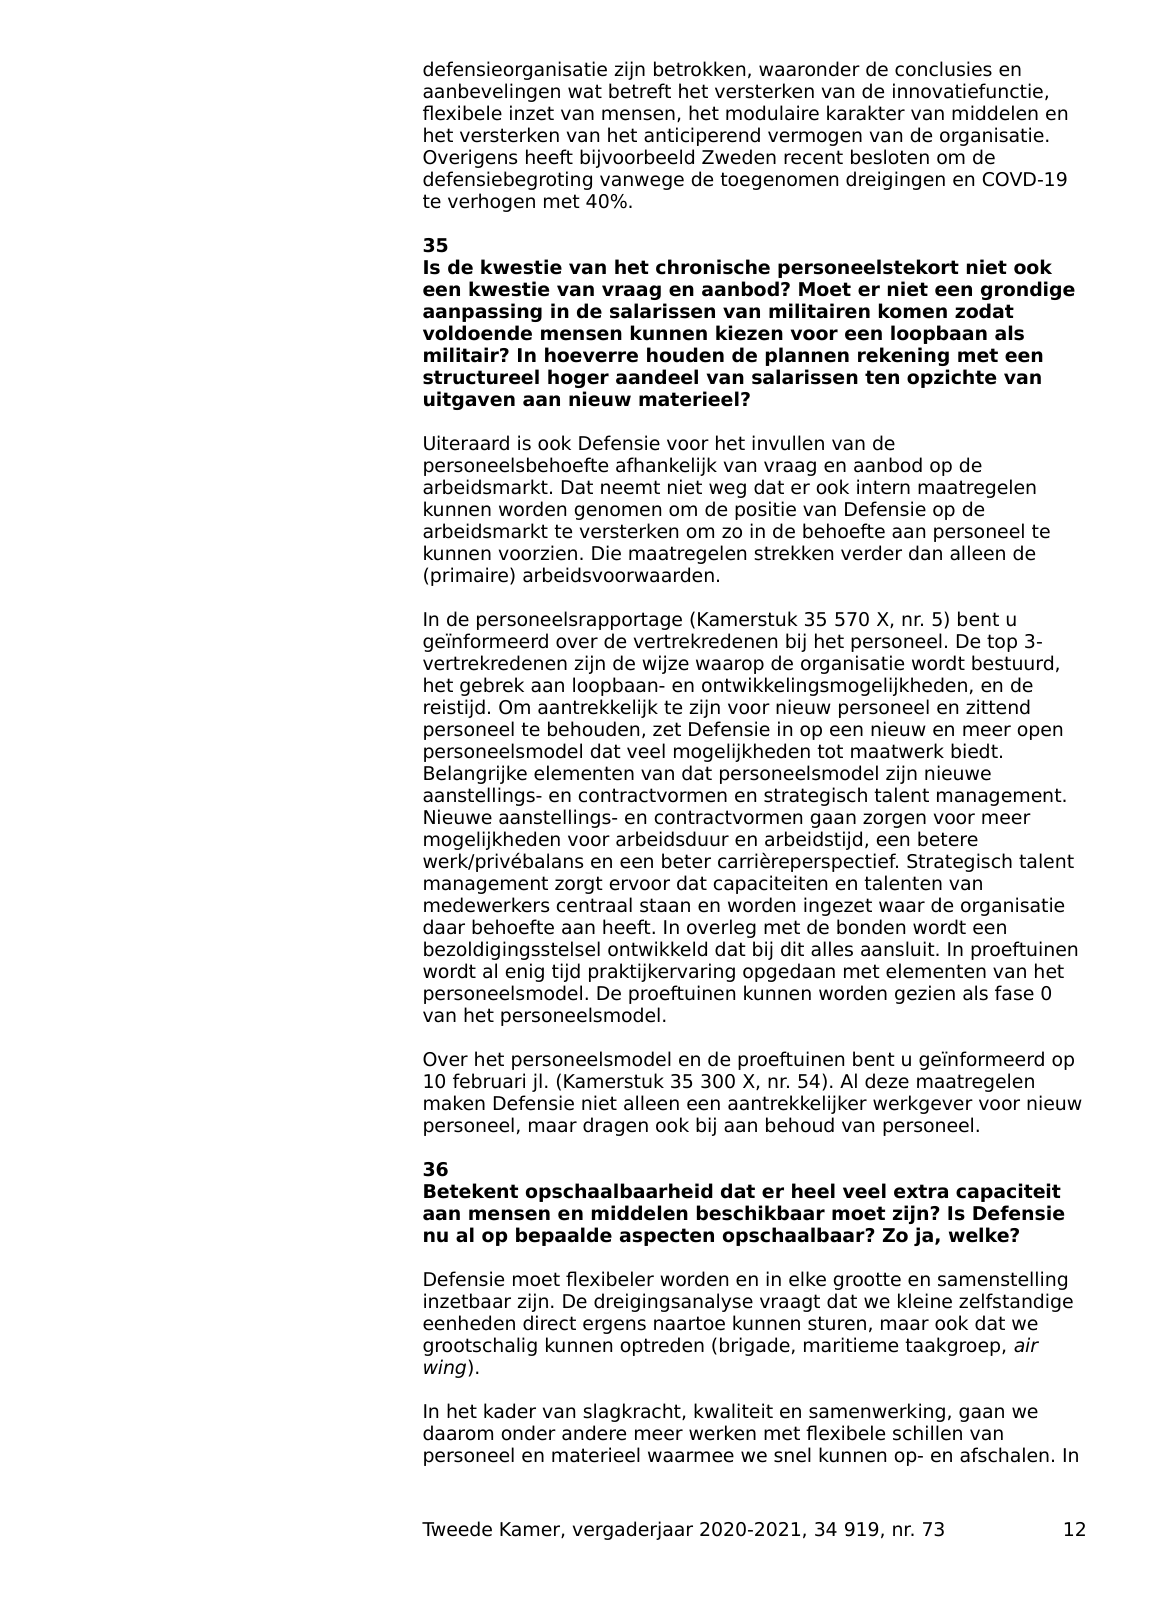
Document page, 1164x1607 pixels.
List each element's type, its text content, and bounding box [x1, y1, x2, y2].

text Is de kwestie van het chronische personeelstekort niet ook een kwestie van vraag en aanbod? Moet er niet een grondige aanpassing in de salarissen van militairen komen zodat voldoende mensen kunnen kiezen voor een loopbaan als militair? In hoeverre houden de plannen rekening met een structureel hoger aandeel van salarissen ten opzichte van uitgaven aan nieuw materieel? [422, 257, 1087, 411]
text In het kader van slagkracht, kwaliteit en samenwerking, gaan we daarom onder andere meer werken met flexibele schillen van personeel en materieel waarmee we snel kunnen op- en afschalen. In [422, 1401, 1087, 1467]
text 36 [422, 1159, 1087, 1181]
text defensieorganisatie zijn betrokken, waaronder de conclusies en aanbevelingen wat betreft het versterken van de innovatiefunctie, flexibele inzet van mensen, het modulaire karakter van middelen en het versterken van het anticiperend vermogen van de organisatie. Overigens heeft bijvoorbeeld Zweden recent besloten om de defensiebegroting vanwege de toegenomen dreigingen en COVD-19 te verhogen met 40%. [422, 59, 1087, 213]
text In de personeelsrapportage (Kamerstuk 35 570 X, nr. 5) bent u geïnformeerd over de vertrekredenen bij het personeel. De top 3-vertrekredenen zijn de wijze waarop de organisatie wordt bestuurd, het gebrek aan loopbaan- en ontwikkelingsmogelijkheden, en de reistijd. Om aantrekkelijk te zijn voor nieuw personeel en zittend personeel te behouden, zet Defensie in op een nieuw en meer open personeelsmodel dat veel mogelijkheden tot maatwerk biedt. Belangrijke elementen van dat personeelsmodel zijn nieuwe aanstellings- en contractvormen en strategisch talent management. Nieuwe aanstellings- en contractvormen gaan zorgen voor meer mogelijkheden voor arbeidsduur en arbeidstijd, een betere werk/privébalans en een beter carrièreperspectief. Strategisch talent management zorgt ervoor dat capaciteiten en talenten van medewerkers centraal staan en worden ingezet waar de organisatie daar behoefte aan heeft. In overleg met de bonden wordt een bezoldigingsstelsel ontwikkeld dat bij dit alles aansluit. In proeftuinen wordt al enig tijd praktijkervaring opgedaan met elementen van het personeelsmodel. De proeftuinen kunnen worden gezien als fase 0 van het personeelsmodel. [422, 609, 1087, 1027]
text 35 [422, 235, 1087, 257]
text Uiteraard is ook Defensie voor het invullen van de personeelsbehoefte afhankelijk van vraag en aanbod op de arbeidsmarkt. Dat neemt niet weg dat er ook intern maatregelen kunnen worden genomen om de positie van Defensie op de arbeidsmarkt te versterken om zo in de behoefte aan personeel te kunnen voorzien. Die maatregelen strekken verder dan alleen de (primaire) arbeidsvoorwaarden. [422, 433, 1087, 587]
text Defensie moet flexibeler worden en in elke grootte en samenstelling inzetbaar zijn. De dreigingsanalyse vraagt dat we kleine zelfstandige eenheden direct ergens naartoe kunnen sturen, maar ook dat we grootschalig kunnen optreden (brigade, maritieme taakgroep, air wing). [422, 1269, 1087, 1379]
text Over het personeelsmodel en de proeftuinen bent u geïnformeerd op 10 februari jl. (Kamerstuk 35 300 X, nr. 54). Al deze maatregelen maken Defensie niet alleen een aantrekkelijker werkgever voor nieuw personeel, maar dragen ook bij aan behoud van personeel. [422, 1049, 1087, 1137]
text Betekent opschaalbaarheid dat er heel veel extra capaciteit aan mensen en middelen beschikbaar moet zijn? Is Defensie nu al op bepaalde aspecten opschaalbaar? Zo ja, welke? [422, 1181, 1087, 1247]
